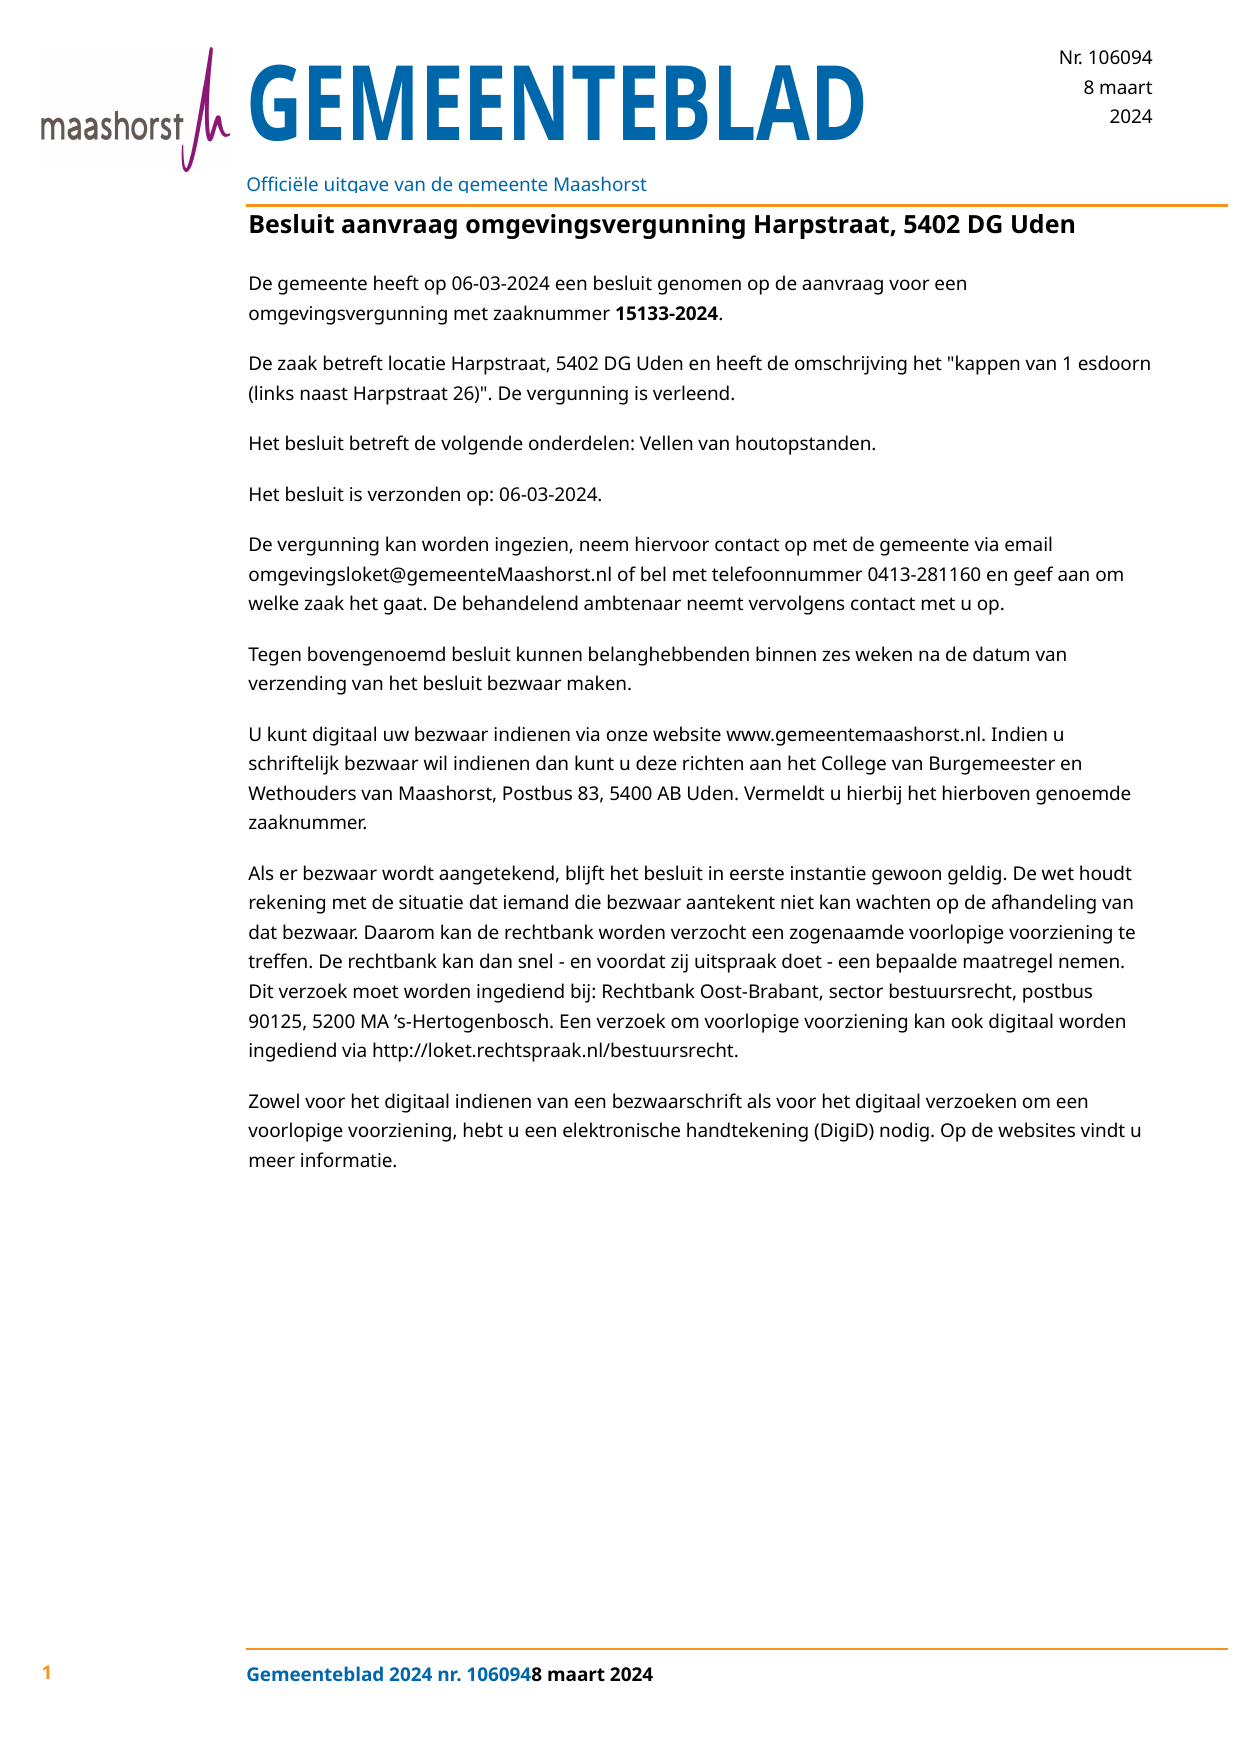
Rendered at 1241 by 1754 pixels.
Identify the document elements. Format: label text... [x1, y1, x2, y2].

text Tegen bovengenoemd besluit kunnen belanghebbenden binnen zes weken na de datum van verzending van het besluit bezwaar maken. [248, 641, 1152, 696]
text Zowel voor het digitaal indienen van een bezwaarschrift als voor het digitaal verzoeken om een voorlopige voorziening, hebt u een elektronische handtekening (DigiD) nodig. Op de websites vindt u meer informatie. [248, 1088, 1152, 1173]
text Het besluit is verzonden op: 06-03-2024. [248, 481, 1152, 506]
text Besluit aanvraag omgevingsvergunning Harpstraat, 5402 DG Uden [248, 207, 1152, 241]
text De zaak betreft locatie Harpstraat, 5402 DG Uden en heeft de omschrijving het "kappen van 1 esdoorn (links naast Harpstraat 26)". De vergunning is verleend. [248, 350, 1152, 406]
text Het besluit betreft de volgende onderdelen: Vellen van houtopstanden. [248, 430, 1152, 456]
text De gemeente heeft op 06-03-2024 een besluit genomen op de aanvraag voor een omgevingsvergunning met zaaknummer 15133-2024. [248, 270, 1152, 326]
text De vergunning kan worden ingezien, neem hiervoor contact op met de gemeente via email omgevingsloket@gemeenteMaashorst.nl of bel met telefoonnummer 0413-281160 en geef aan om welke zaak het gaat. De behandelend ambtenaar neemt vervolgens contact met u op. [248, 531, 1152, 616]
text Als er bezwaar wordt aangetekend, blijft het besluit in eerste instantie gewoon geldig. De wet houdt rekening met de situatie dat iemand die bezwaar aantekent niet kan wachten op de afhandeling van dat bezwaar. Daarom kan de rechtbank worden verzocht een zogenaamde voorlopige voorziening te treffen. De rechtbank kan dan snel - en voordat zij uitspraak doet - een bepaalde maatregel nemen. Dit verzoek moet worden ingediend bij: Rechtbank Oost-Brabant, sector bestuursrecht, postbus 90125, 5200 MA ’s-Hertogenbosch. Een verzoek om voorlopige voorziening kan ook digitaal worden ingediend via http://loket.rechtspraak.nl/bestuursrecht. [248, 860, 1152, 1063]
text U kunt digitaal uw bezwaar indienen via onze website www.gemeentemaashorst.nl. Indien u schriftelijk bezwaar wil indienen dan kunt u deze richten aan het College van Burgemeester en Wethouders van Maashorst, Postbus 83, 5400 AB Uden. Vermeldt u hierbij het hierboven genoemde zaaknummer. [248, 721, 1152, 835]
picture [41, 47, 231, 172]
